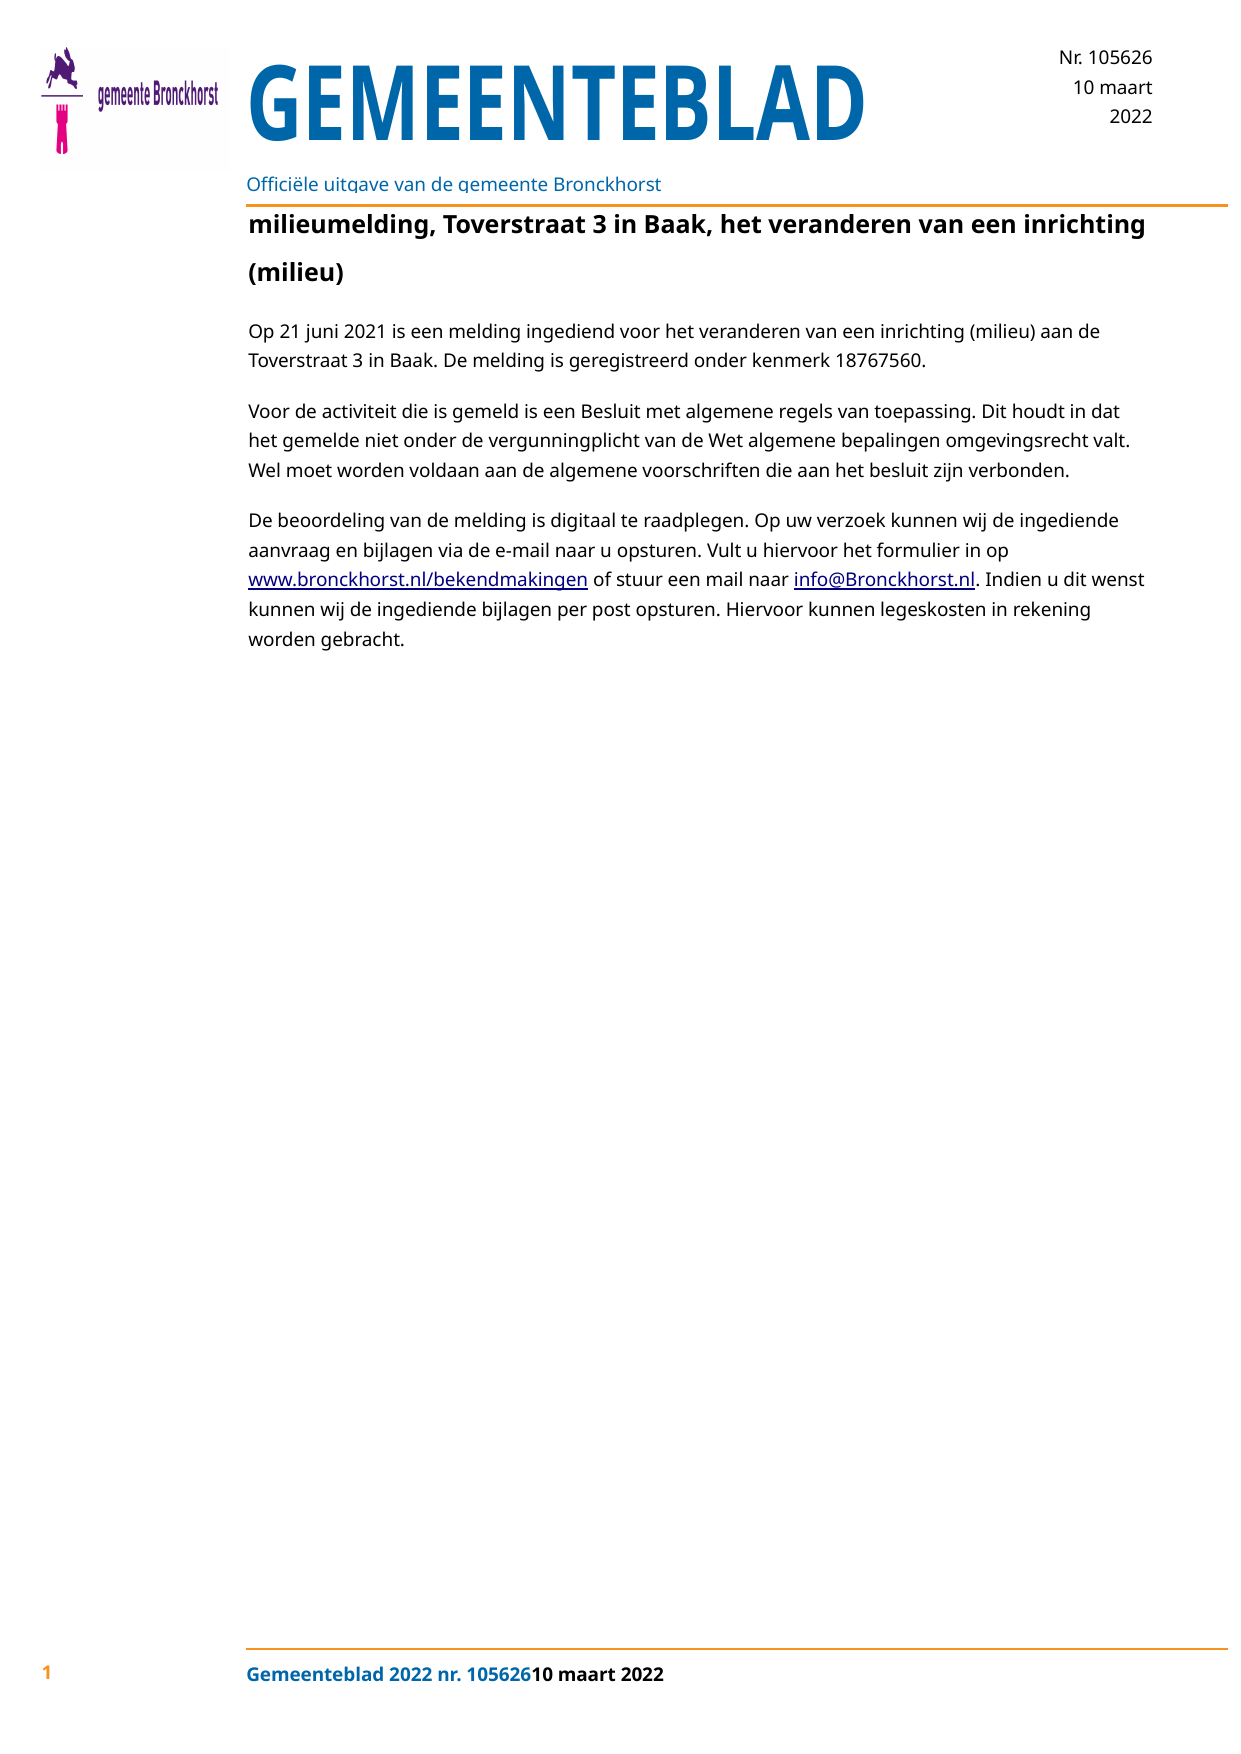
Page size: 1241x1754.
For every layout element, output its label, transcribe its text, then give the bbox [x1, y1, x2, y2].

text Voor de activiteit die is gemeld is een Besluit met algemene regels van toepassing. Dit houdt in dat het gemelde niet onder de vergunningplicht van de Wet algemene bepalingen omgevingsrecht valt. Wel moet worden voldaan aan de algemene voorschriften die aan het besluit zijn verbonden. [248, 398, 1152, 483]
text De beoordeling van de melding is digitaal te raadplegen. Op uw verzoek kunnen wij de ingediende aanvraag en bijlagen via de e-mail naar u opsturen. Vult u hiervoor het formulier in op www.bronckhorst.nl/bekendmakingen of stuur een mail naar info@Bronckhorst.nl. Indien u dit wenst kunnen wij de ingediende bijlagen per post opsturen. Hiervoor kunnen legeskosten in rekening worden gebracht. [248, 507, 1152, 652]
text milieumelding, Toverstraat 3 in Baak, het veranderen van een inrichting (milieu) [248, 207, 1152, 288]
text Op 21 juni 2021 is een melding ingediend voor het veranderen van een inrichting (milieu) aan de Toverstraat 3 in Baak. De melding is geregistreerd onder kenmerk 18767560. [248, 318, 1152, 373]
picture [41, 47, 231, 172]
